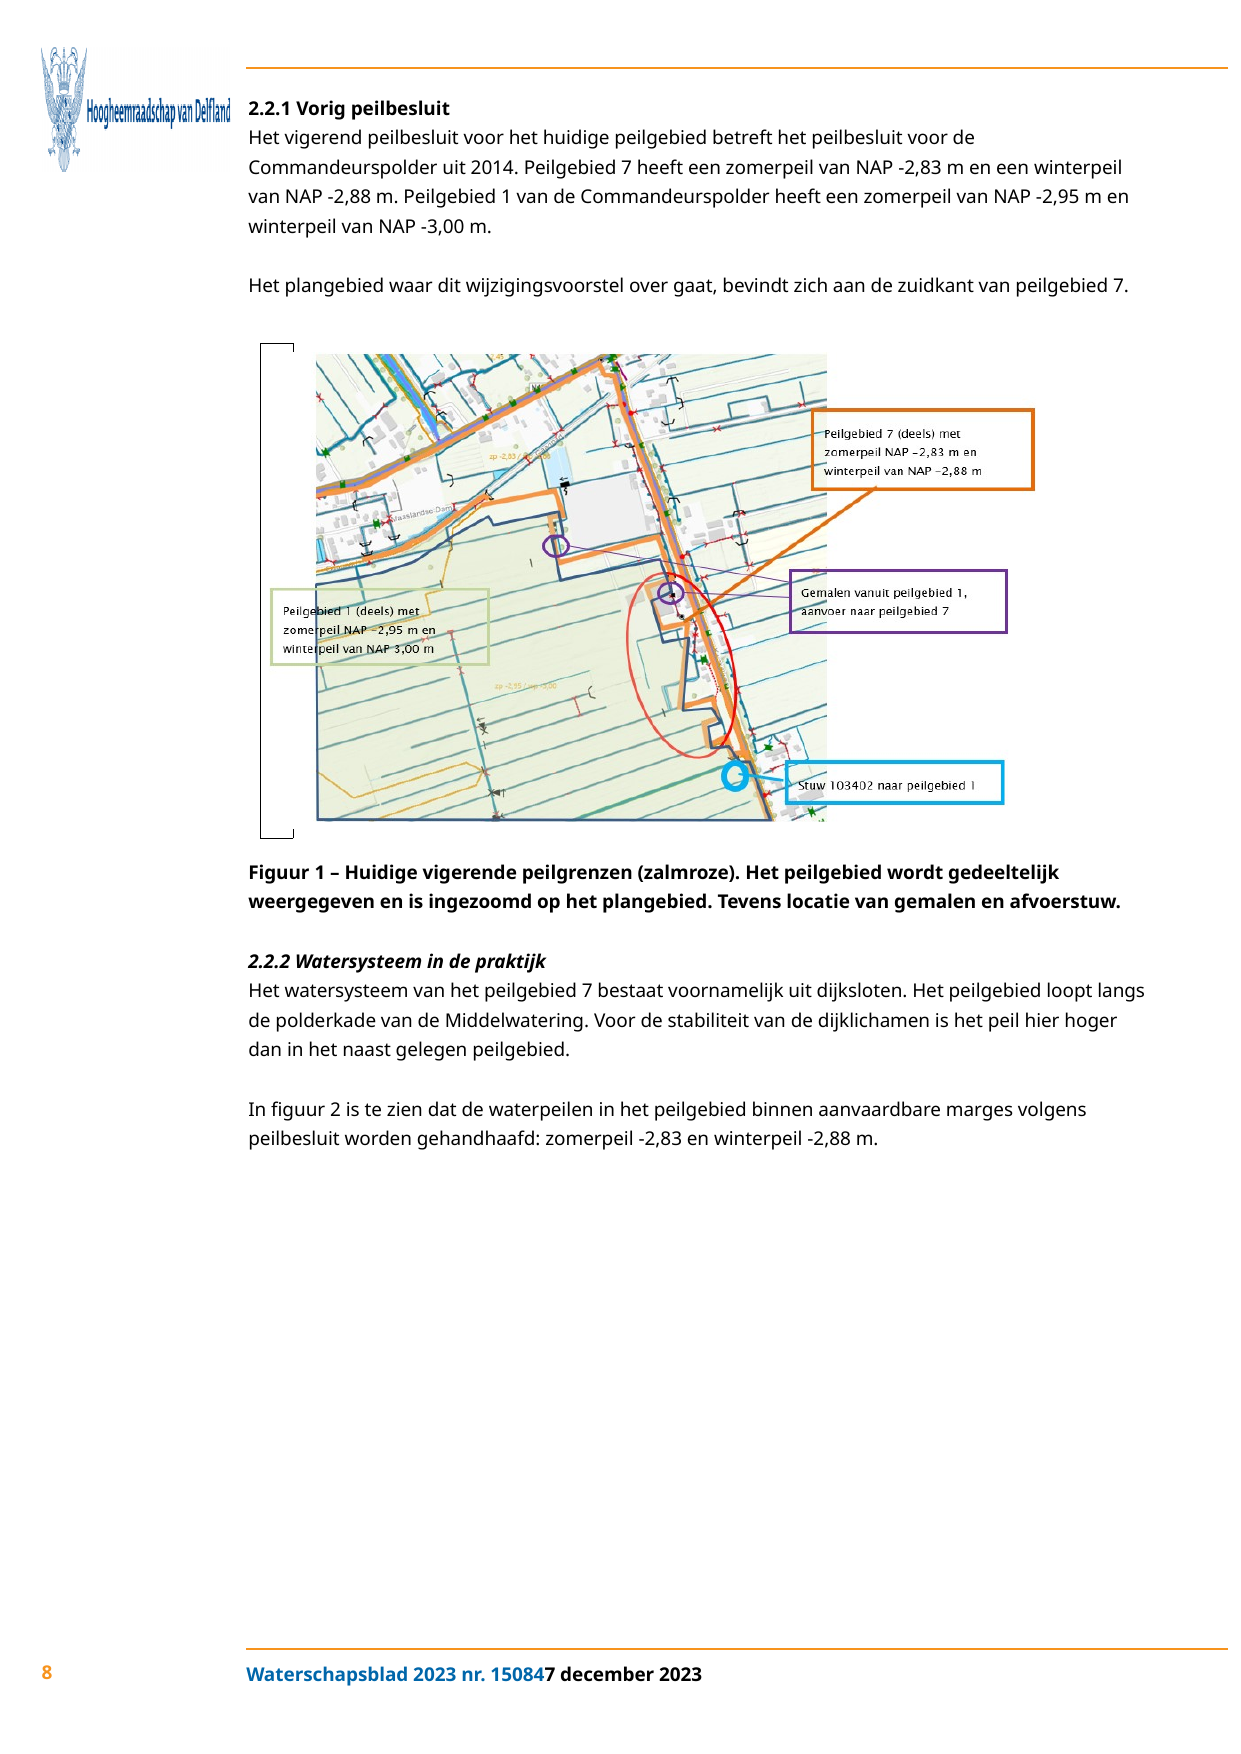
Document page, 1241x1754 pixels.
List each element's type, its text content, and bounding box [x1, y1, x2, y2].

picture [41, 47, 231, 172]
text Figuur 1 – Huidige vigerende peilgrenzen (zalmroze). Het peilgebied wordt gedeeltelijk weergegeven en is ingezoomd op het plangebied. Tevens locatie van gemalen en afvoerstuw. [248, 859, 1152, 914]
text 2.2.2 Watersysteem in de praktijk [248, 948, 1152, 974]
text 2.2.1 Vorig peilbesluit [248, 95, 1152, 121]
text Het watersysteem van het peilgebied 7 bestaat voornamelijk uit dijksloten. Het peilgebied loopt langs de polderkade van de Middelwatering. Voor de stabiliteit van de dijklichamen is het peil hier hoger dan in het naast gelegen peilgebied. [248, 977, 1152, 1062]
picture [268, 352, 1037, 829]
text Het vigerend peilbesluit voor het huidige peilgebied betreft het peilbesluit voor de Commandeurspolder uit 2014. Peilgebied 7 heeft een zomerpeil van NAP -2,83 m en een winterpeil van NAP -2,88 m. Peilgebied 1 van de Commandeurspolder heeft een zomerpeil van NAP -2,95 m en winterpeil van NAP -3,00 m. [248, 124, 1152, 239]
text Het plangebied waar dit wijzigingsvoorstel over gaat, bevindt zich aan de zuidkant van peilgebied 7. [248, 272, 1152, 298]
text In figuur 2 is te zien dat de waterpeilen in het peilgebied binnen aanvaardbare marges volgens peilbesluit worden gehandhaafd: zomerpeil -2,83 en winterpeil -2,88 m. [248, 1096, 1152, 1151]
